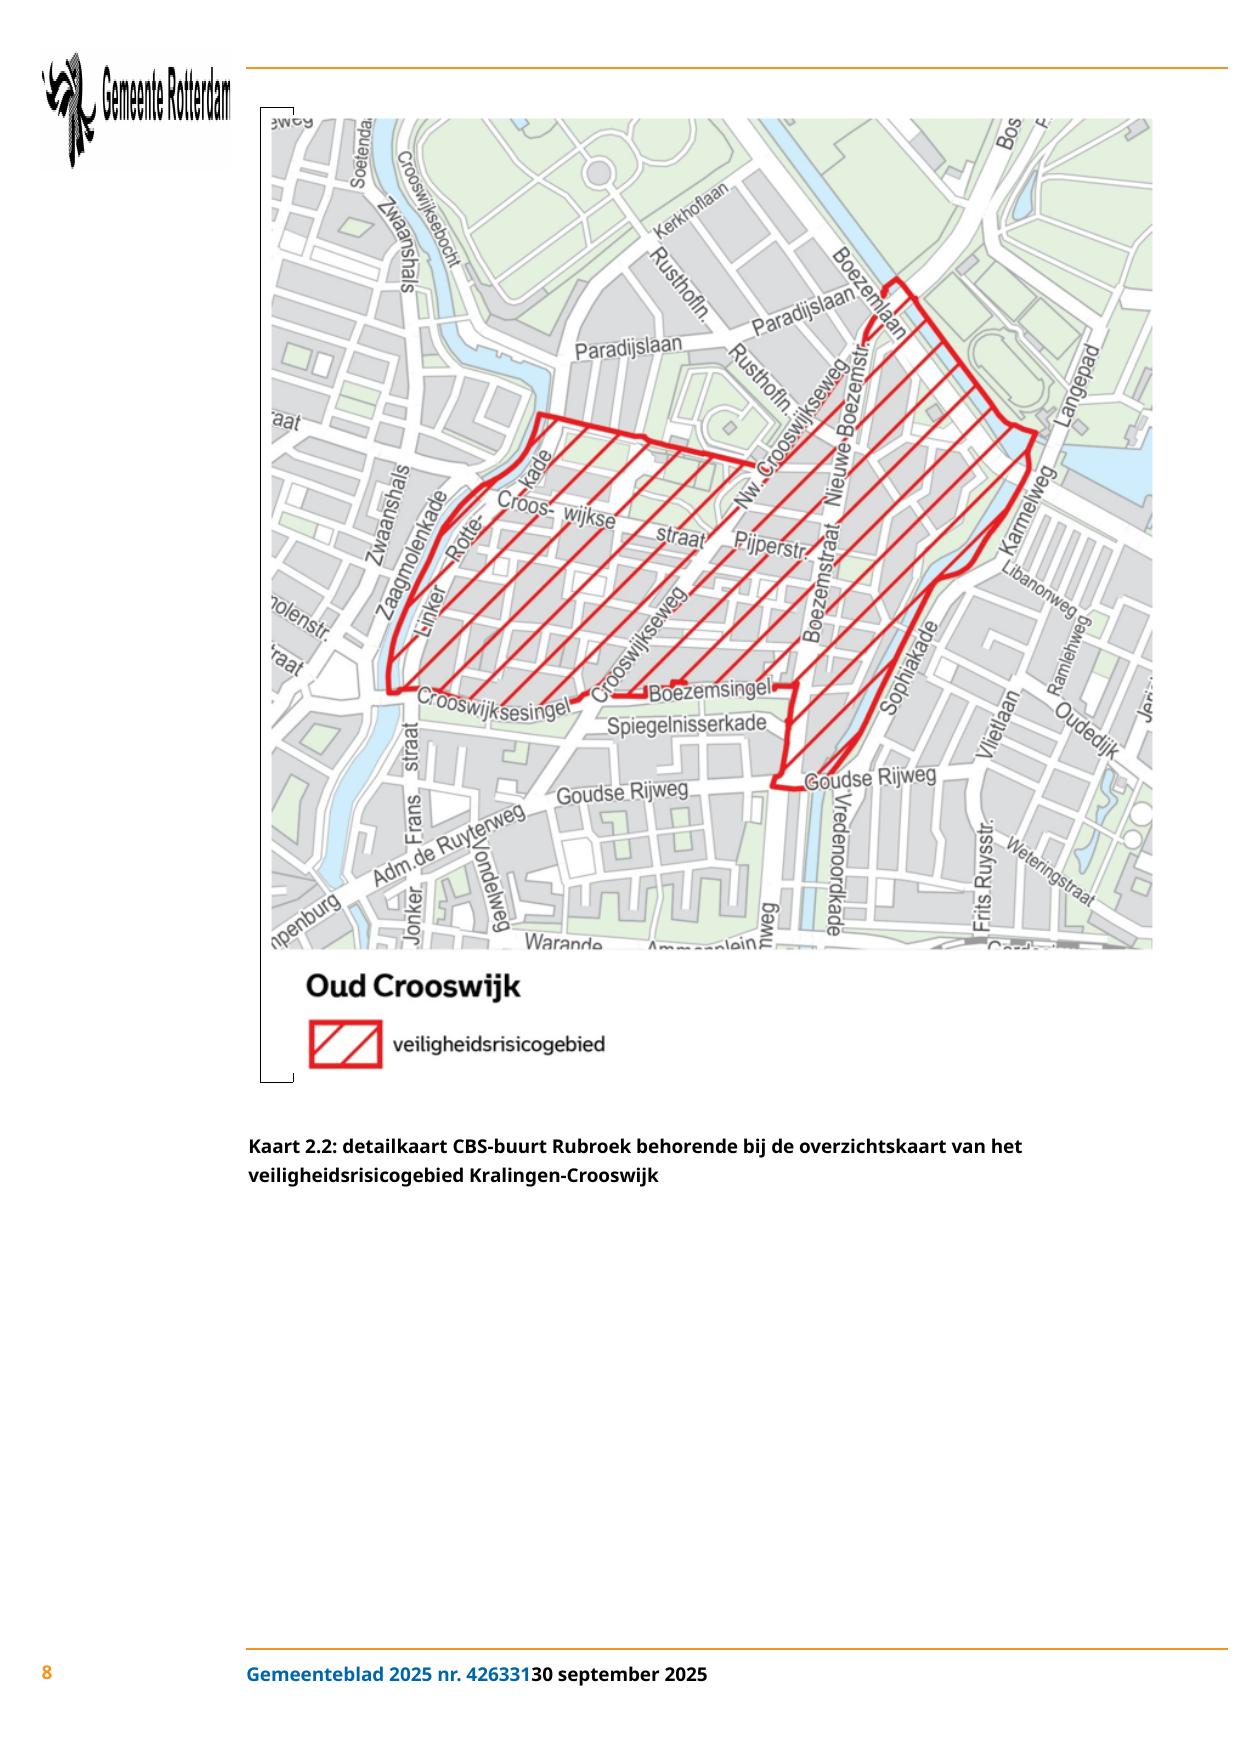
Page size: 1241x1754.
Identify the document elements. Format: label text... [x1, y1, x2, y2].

text Kaart 2.2: detailkaart CBS-buurt Rubroek behorende bij de overzichtskaart van het veiligheidsrisicogebied Kralingen-Crooswijk [248, 1133, 1152, 1188]
picture [41, 47, 231, 172]
picture [268, 115, 1155, 1073]
